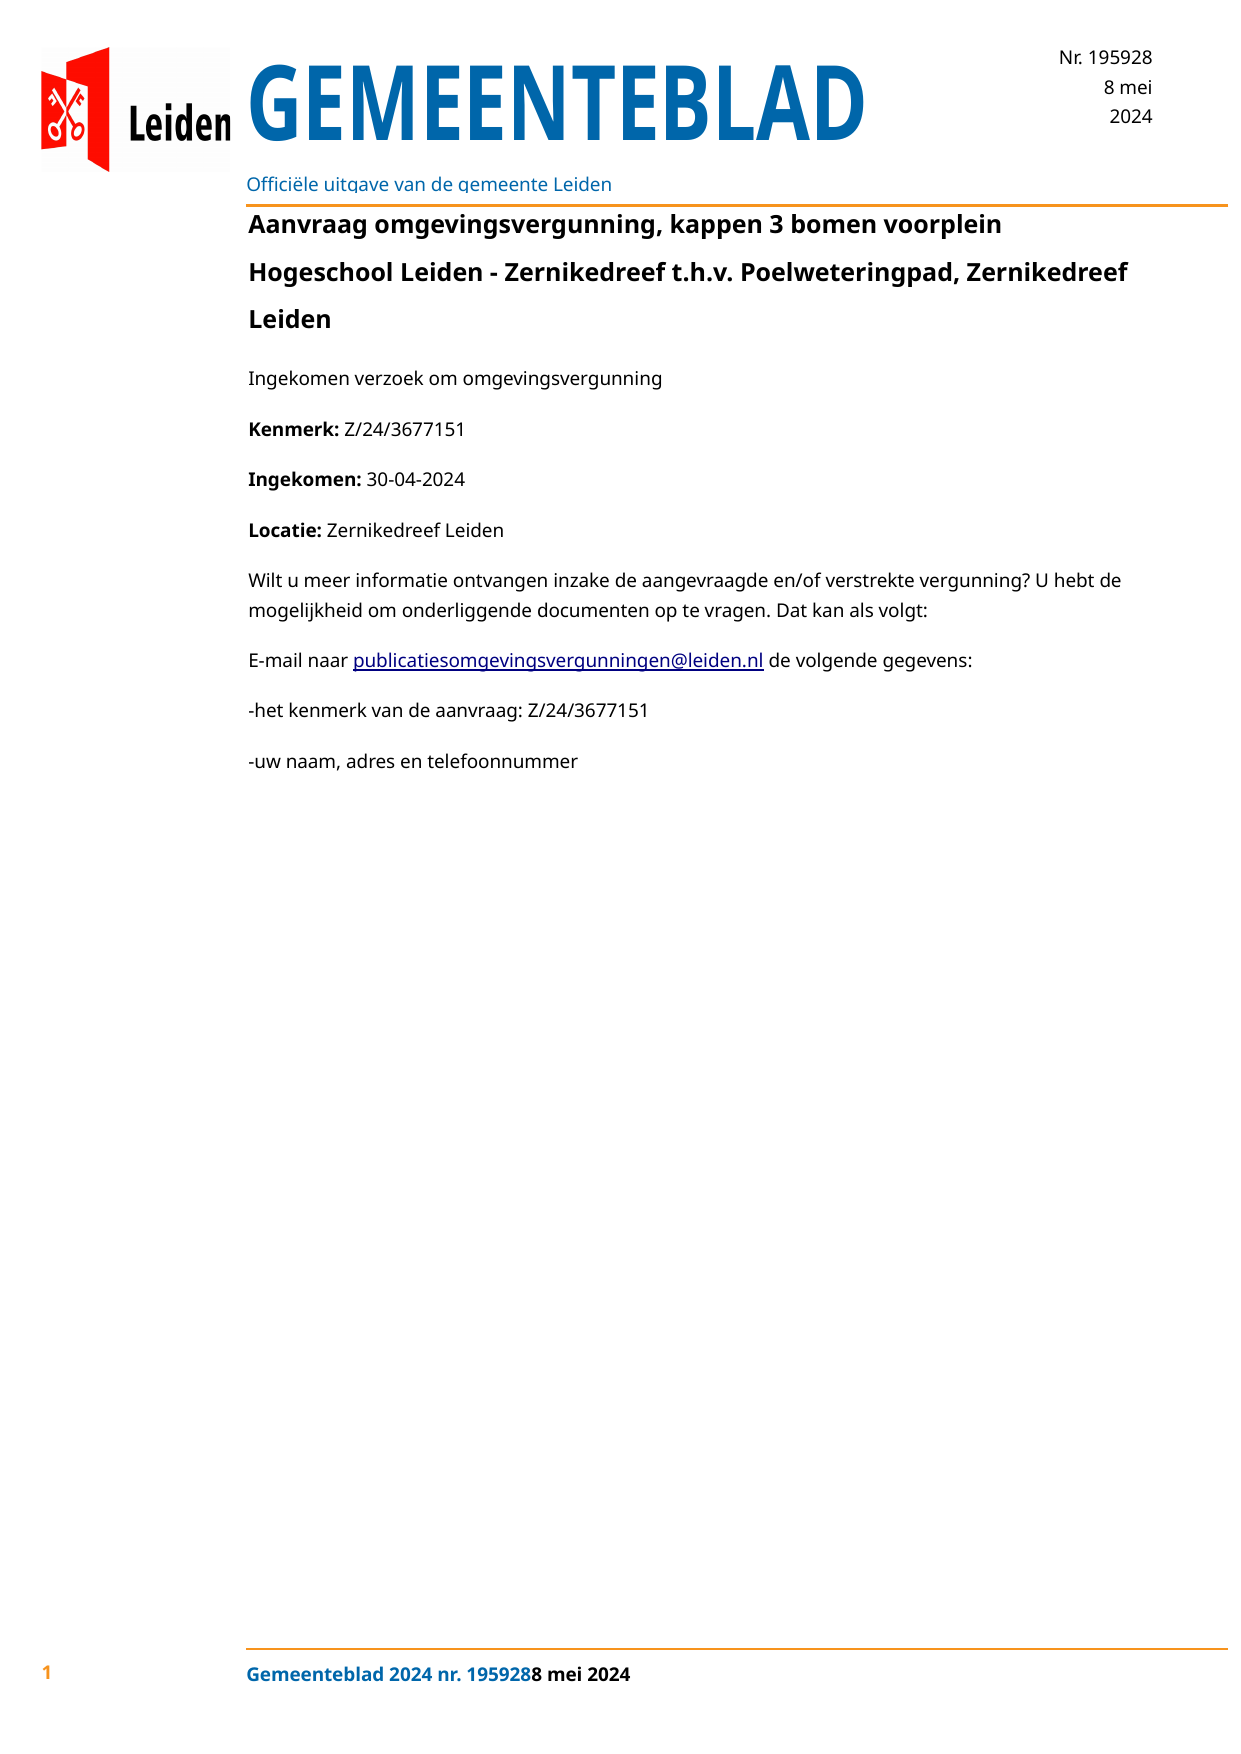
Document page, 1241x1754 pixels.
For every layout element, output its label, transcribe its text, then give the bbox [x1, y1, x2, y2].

text Wilt u meer informatie ontvangen inzake de aangevraagde en/of verstrekte vergunning? U hebt de mogelijkheid om onderliggende documenten op te vragen. Dat kan als volgt: [248, 567, 1152, 622]
text Ingekomen verzoek om omgevingsvergunning [248, 366, 1152, 391]
text Ingekomen: 30-04-2024 [248, 466, 1152, 492]
text Locatie: Zernikedreef Leiden [248, 517, 1152, 542]
text -het kenmerk van de aanvraag: Z/24/3677151 [248, 698, 1152, 723]
text -uw naam, adres en telefoonnummer [248, 748, 1152, 774]
text Aanvraag omgevingsvergunning, kappen 3 bomen voorplein Hogeschool Leiden - Zernikedreef t.h.v. Poelweteringpad, Zernikedreef Leiden [248, 207, 1152, 336]
text Kenmerk: Z/24/3677151 [248, 416, 1152, 442]
picture [41, 47, 231, 172]
text E-mail naar publicatiesomgevingsvergunningen@leiden.nl de volgende gegevens: [248, 647, 1152, 673]
